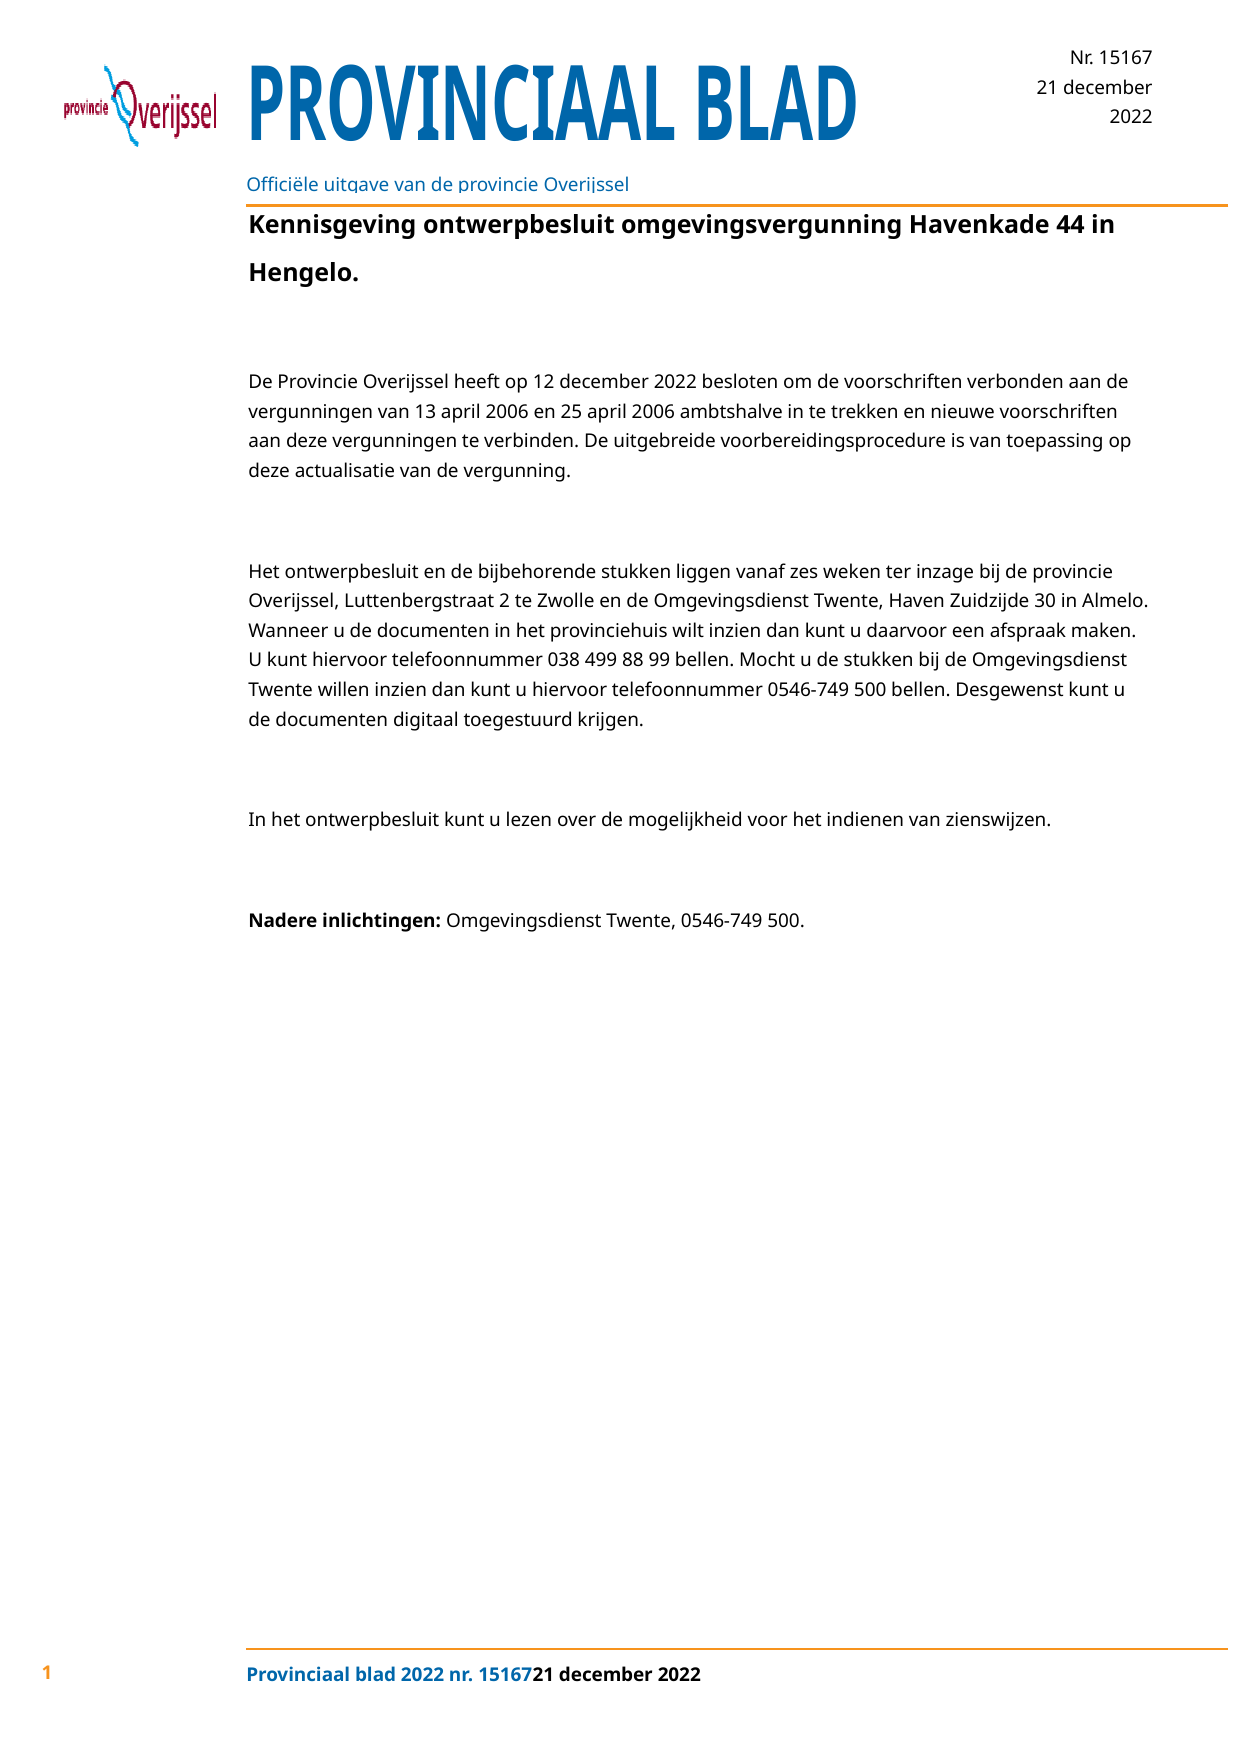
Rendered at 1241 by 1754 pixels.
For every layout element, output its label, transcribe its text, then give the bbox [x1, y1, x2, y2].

picture [41, 47, 231, 172]
text Nadere inlichtingen: Omgevingsdienst Twente, 0546-749 500. [248, 907, 1152, 933]
text Het ontwerpbesluit en de bijbehorende stukken liggen vanaf zes weken ter inzage bij de provincie Overijssel, Luttenbergstraat 2 te Zwolle en de Omgevingsdienst Twente, Haven Zuidzijde 30 in Almelo. Wanneer u de documenten in het provinciehuis wilt inzien dan kunt u daarvoor een afspraak maken. U kunt hiervoor telefoonnummer 038 499 88 99 bellen. Mocht u de stukken bij de Omgevingsdienst Twente willen inzien dan kunt u hiervoor telefoonnummer 0546-749 500 bellen. Desgewenst kunt u de documenten digitaal toegestuurd krijgen. [248, 558, 1152, 732]
text In het ontwerpbesluit kunt u lezen over de mogelijkheid voor het indienen van zienswijzen. [248, 807, 1152, 832]
text Kennisgeving ontwerpbesluit omgevingsvergunning Havenkade 44 in Hengelo. [248, 207, 1152, 288]
text De Provincie Overijssel heeft op 12 december 2022 besloten om de voorschriften verbonden aan de vergunningen van 13 april 2006 en 25 april 2006 ambtshalve in te trekken en nieuwe voorschriften aan deze vergunningen te verbinden. De uitgebreide voorbereidingsprocedure is van toepassing op deze actualisatie van de vergunning. [248, 368, 1152, 483]
